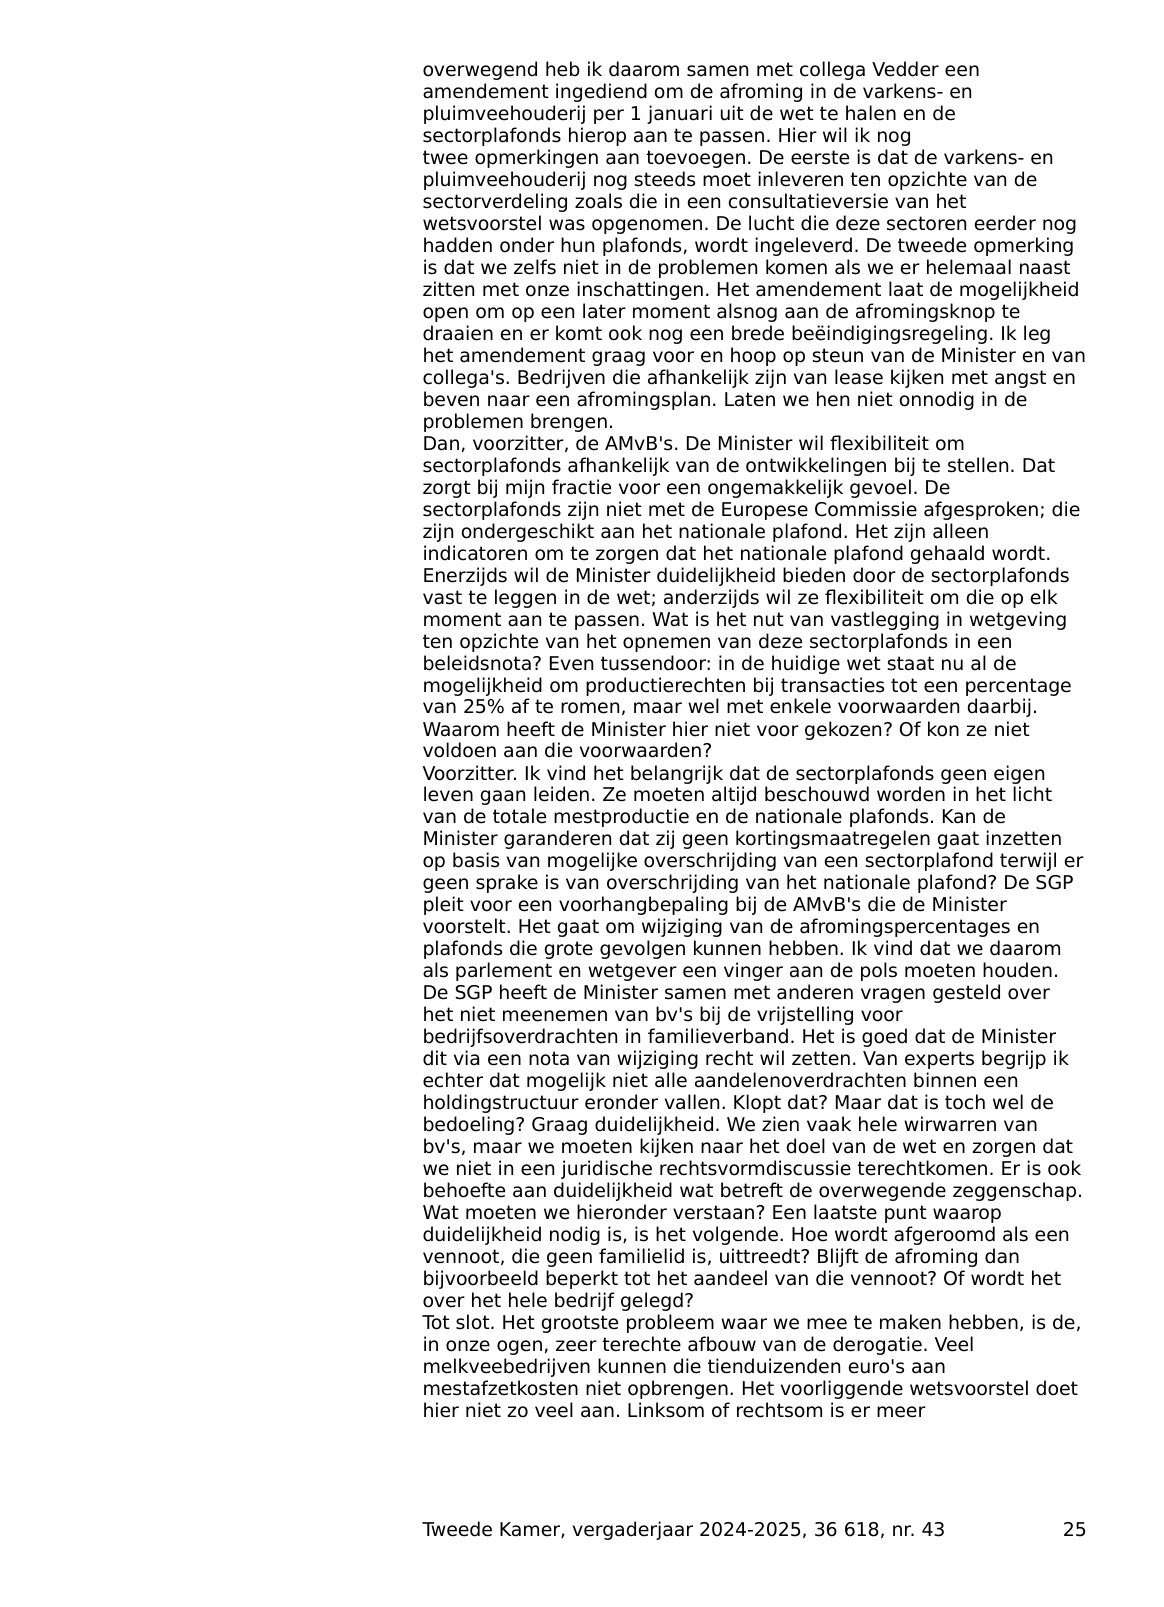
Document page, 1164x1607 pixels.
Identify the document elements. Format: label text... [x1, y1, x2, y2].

text Tot slot. Het grootste probleem waar we mee te maken hebben, is de, in onze ogen, zeer terechte afbouw van de derogatie. Veel melkveebedrijven kunnen die tienduizenden euro's aan mestafzetkosten niet opbrengen. Het voorliggende wetsvoorstel doet hier niet zo veel aan. Linksom of rechtsom is er meer [422, 1312, 1087, 1422]
text overwegend heb ik daarom samen met collega Vedder een amendement ingediend om de afroming in de varkens- en pluimveehouderij per 1 januari uit de wet te halen en de sectorplafonds hierop aan te passen. Hier wil ik nog twee opmerkingen aan toevoegen. De eerste is dat de varkens- en pluimveehouderij nog steeds moet inleveren ten opzichte van de sectorverdeling zoals die in een consultatieversie van het wetsvoorstel was opgenomen. De lucht die deze sectoren eerder nog hadden onder hun plafonds, wordt ingeleverd. De tweede opmerking is dat we zelfs niet in de problemen komen als we er helemaal naast zitten met onze inschattingen. Het amendement laat de mogelijkheid open om op een later moment alsnog aan de afromingsknop te draaien en er komt ook nog een brede beëindigingsregeling. Ik leg het amendement graag voor en hoop op steun van de Minister en van collega's. Bedrijven die afhankelijk zijn van lease kijken met angst en beven naar een afromingsplan. Laten we hen niet onnodig in de problemen brengen. [422, 59, 1087, 433]
text De SGP heeft de Minister samen met anderen vragen gesteld over het niet meenemen van bv's bij de vrijstelling voor bedrijfsoverdrachten in familieverband. Het is goed dat de Minister dit via een nota van wijziging recht wil zetten. Van experts begrijp ik echter dat mogelijk niet alle aandelenoverdrachten binnen een holdingstructuur eronder vallen. Klopt dat? Maar dat is toch wel de bedoeling? Graag duidelijkheid. We zien vaak hele wirwarren van bv's, maar we moeten kijken naar het doel van de wet en zorgen dat we niet in een juridische rechtsvormdiscussie terechtkomen. Er is ook behoefte aan duidelijkheid wat betreft de overwegende zeggenschap. Wat moeten we hieronder verstaan? Een laatste punt waarop duidelijkheid nodig is, is het volgende. Hoe wordt afgeroomd als een vennoot, die geen familielid is, uittreedt? Blijft de afroming dan bijvoorbeeld beperkt tot het aandeel van die vennoot? Of wordt het over het hele bedrijf gelegd? [422, 982, 1087, 1312]
text Dan, voorzitter, de AMvB's. De Minister wil flexibiliteit om sectorplafonds afhankelijk van de ontwikkelingen bij te stellen. Dat zorgt bij mijn fractie voor een ongemakkelijk gevoel. De sectorplafonds zijn niet met de Europese Commissie afgesproken; die zijn ondergeschikt aan het nationale plafond. Het zijn alleen indicatoren om te zorgen dat het nationale plafond gehaald wordt. Enerzijds wil de Minister duidelijkheid bieden door de sectorplafonds vast te leggen in de wet; anderzijds wil ze flexibiliteit om die op elk moment aan te passen. Wat is het nut van vastlegging in wetgeving ten opzichte van het opnemen van deze sectorplafonds in een beleidsnota? Even tussendoor: in de huidige wet staat nu al de mogelijkheid om productierechten bij transacties tot een percentage van 25% af te romen, maar wel met enkele voorwaarden daarbij. Waarom heeft de Minister hier niet voor gekozen? Of kon ze niet voldoen aan die voorwaarden? [422, 433, 1087, 762]
text Voorzitter. Ik vind het belangrijk dat de sectorplafonds geen eigen leven gaan leiden. Ze moeten altijd beschouwd worden in het licht van de totale mestproductie en de nationale plafonds. Kan de Minister garanderen dat zij geen kortingsmaatregelen gaat inzetten op basis van mogelijke overschrijding van een sectorplafond terwijl er geen sprake is van overschrijding van het nationale plafond? De SGP pleit voor een voorhangbepaling bij de AMvB's die de Minister voorstelt. Het gaat om wijziging van de afromingspercentages en plafonds die grote gevolgen kunnen hebben. Ik vind dat we daarom als parlement en wetgever een vinger aan de pols moeten houden. [422, 762, 1087, 982]
